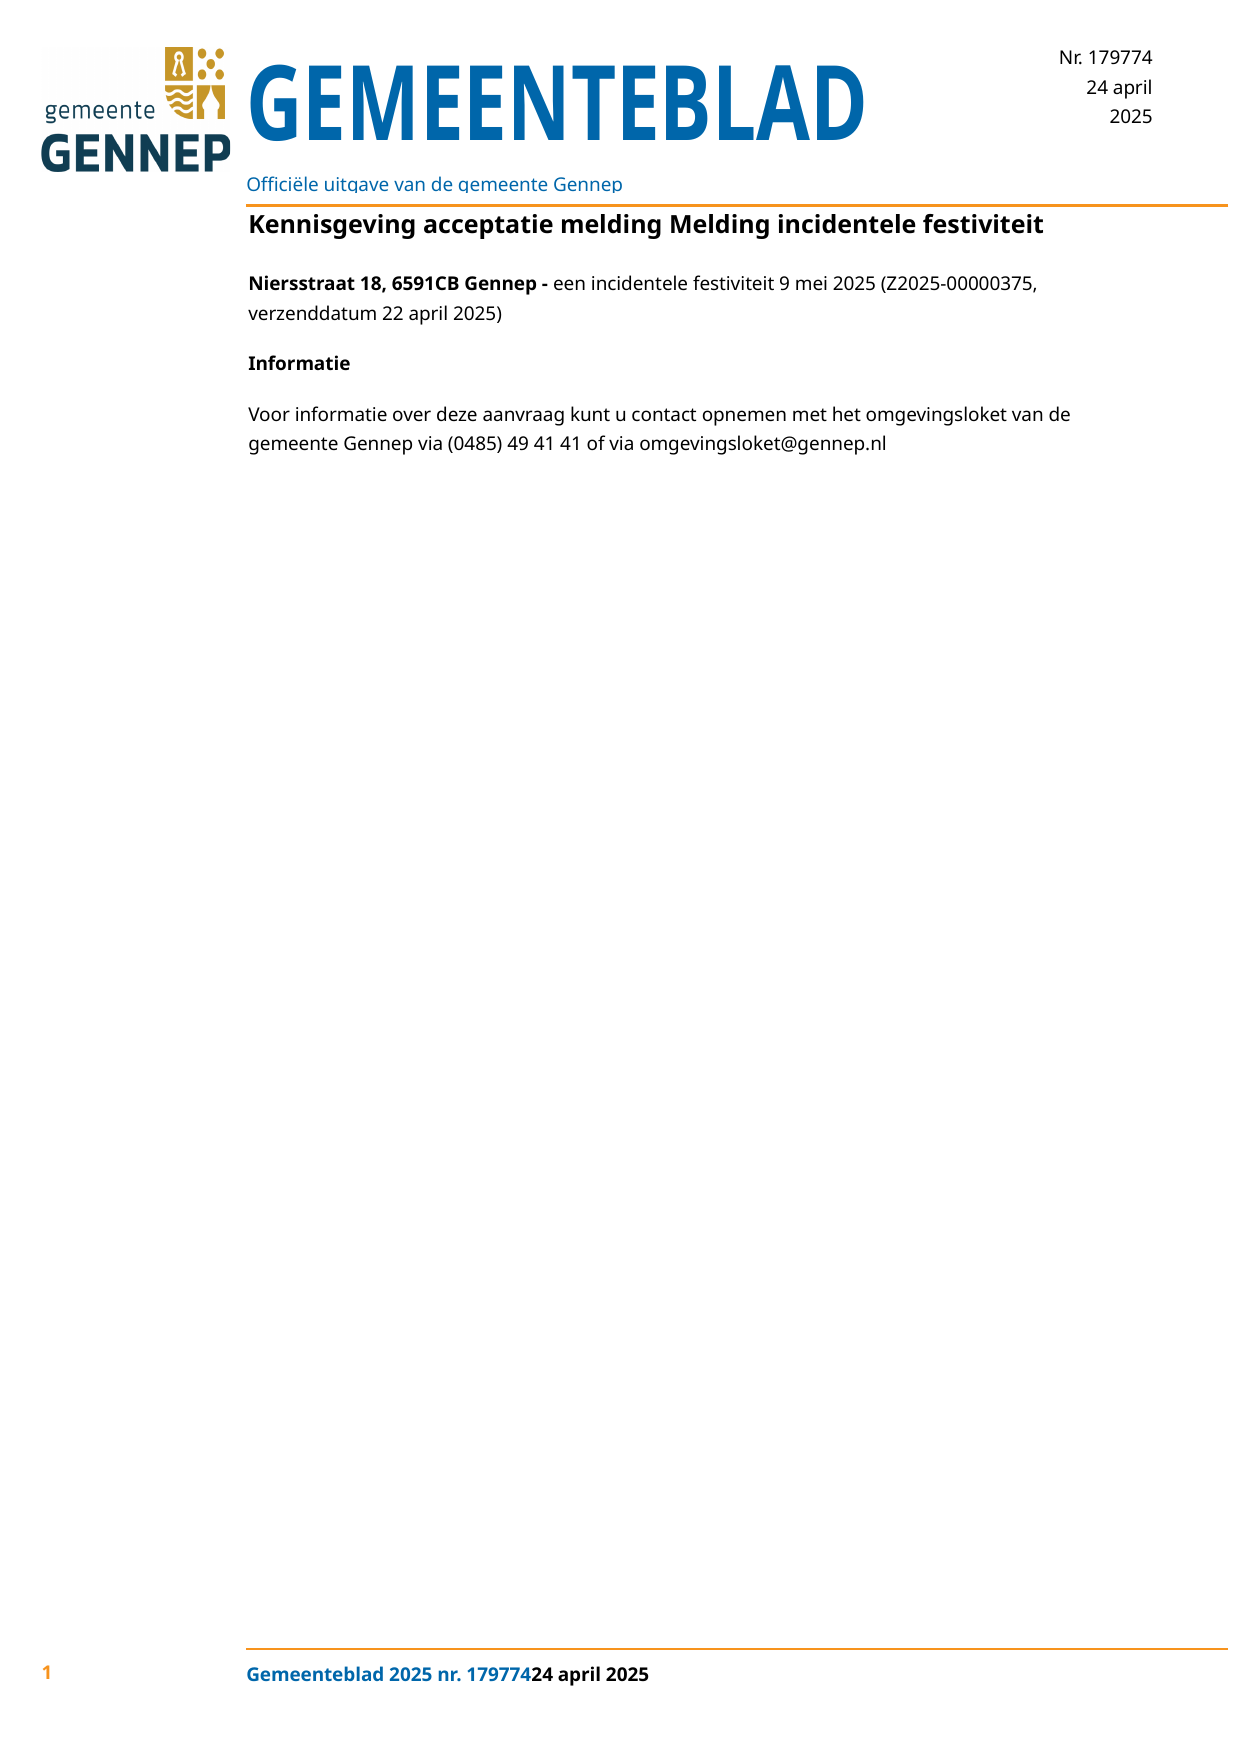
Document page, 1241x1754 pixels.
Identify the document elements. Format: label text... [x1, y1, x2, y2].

text Kennisgeving acceptatie melding Melding incidentele festiviteit [248, 207, 1152, 241]
text Informatie [248, 350, 1152, 376]
text Niersstraat 18, 6591CB Gennep - een incidentele festiviteit 9 mei 2025 (Z2025-00000375, verzenddatum 22 april 2025) [248, 270, 1152, 326]
picture [41, 47, 231, 172]
text Voor informatie over deze aanvraag kunt u contact opnemen met het omgevingsloket van de gemeente Gennep via (0485) 49 41 41 of via omgevingsloket@gennep.nl [248, 401, 1152, 456]
